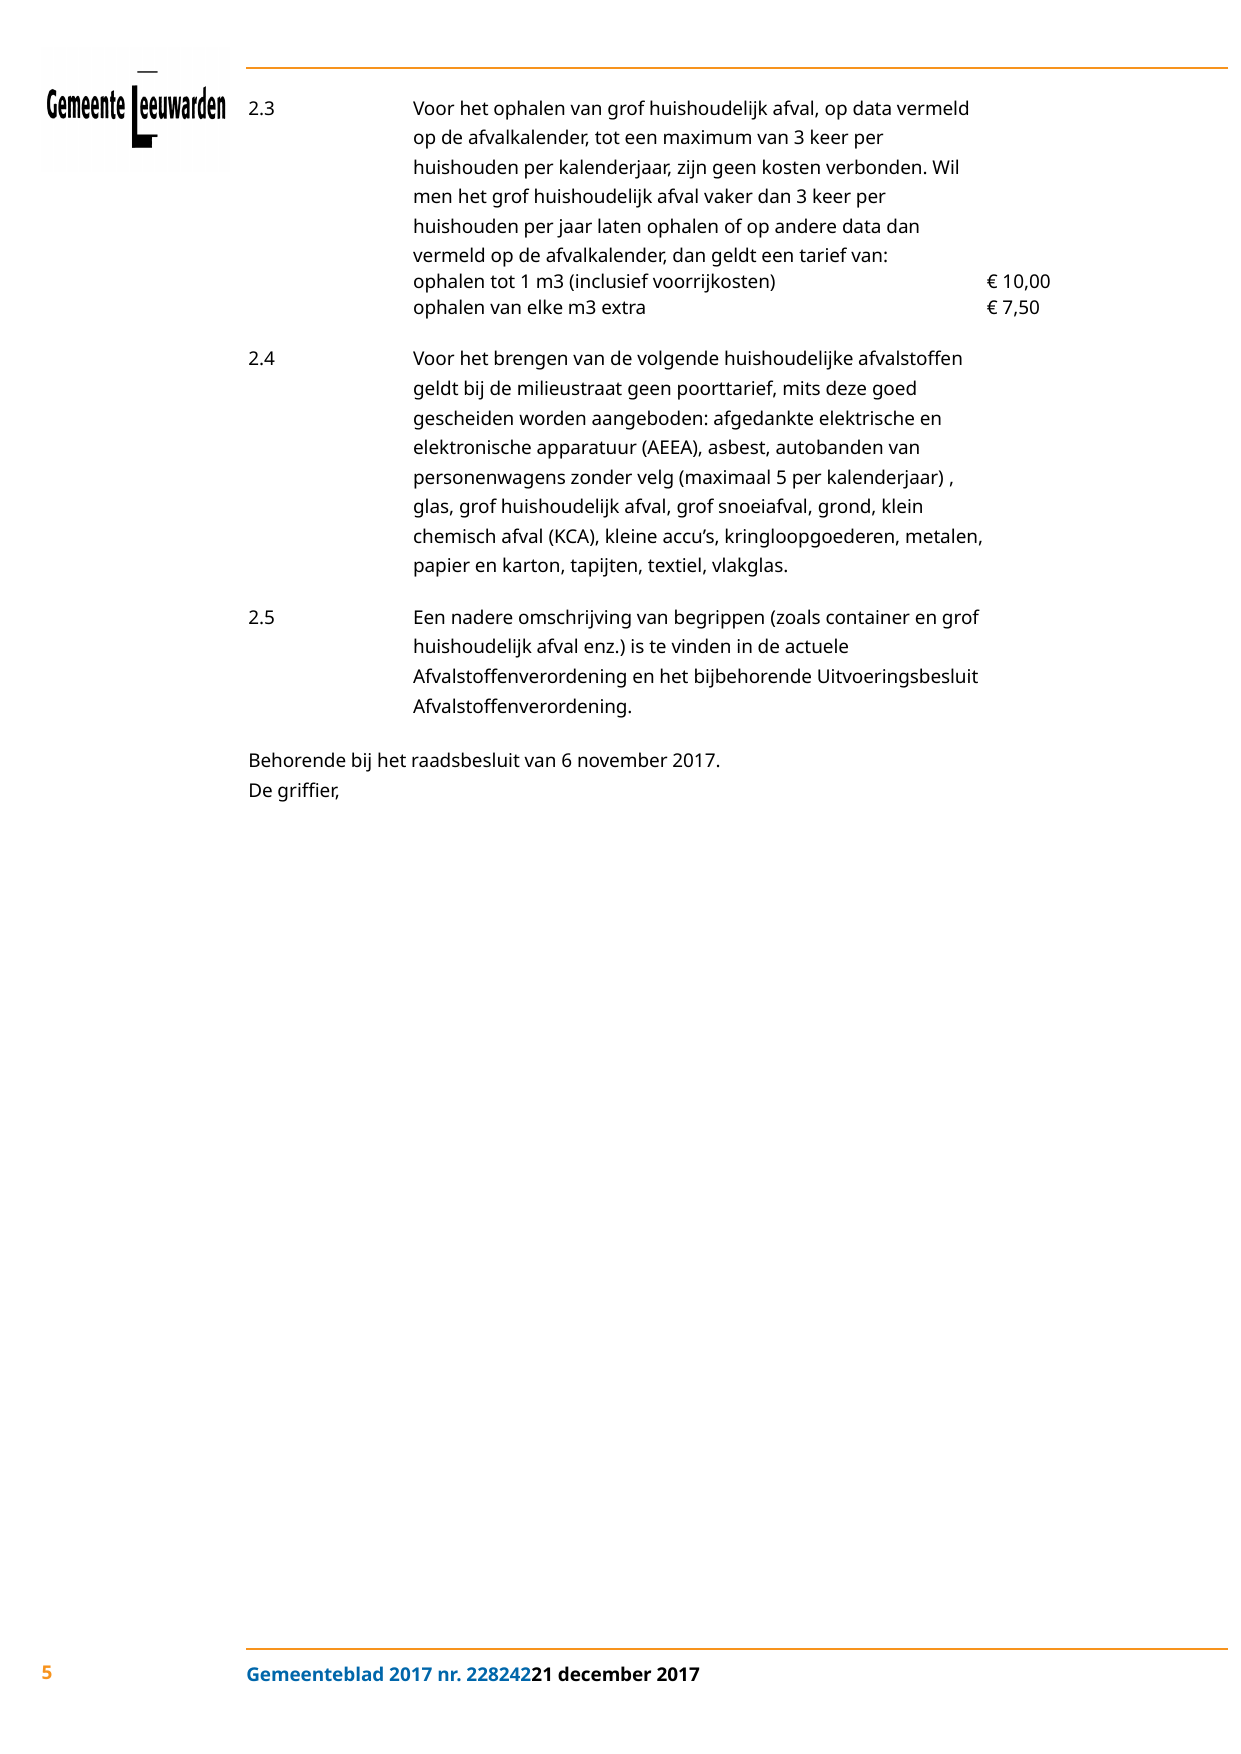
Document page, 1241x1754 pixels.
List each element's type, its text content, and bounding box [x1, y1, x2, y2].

table_cell ophalen tot 1 m3 (inclusief voorrijkosten) [413, 269, 987, 294]
table_cell € 7,50 [987, 294, 1152, 320]
table_cell Een nadere omschrijving van begrippen (zoals container en grof huishoudelijk afval enz.) is te vinden in de actuele Afvalstoffenverordening en het bijbehorende Uitvoeringsbesluit Afvalstoffenverordening. [413, 604, 987, 719]
table_cell Voor het brengen van de volgende huishoudelijke afvalstoffen geldt bij de milieustraat geen poorttarief, mits deze goed gescheiden worden aangeboden: afgedankte elektrische en elektronische apparatuur (AEEA), asbest, autobanden van personenwagens zonder velg (maximaal 5 per kalenderjaar) , glas, grof huishoudelijk afval, grof snoeiafval, grond, klein chemisch afval (KCA), kleine accu’s, kringloopgoederen, metalen, papier en karton, tapijten, textiel, vlakglas. [413, 346, 987, 578]
table_cell [248, 269, 413, 294]
table_cell Voor het ophalen van grof huishoudelijk afval, op data vermeld op de afvalkalender, tot een maximum van 3 keer per huishouden per kalenderjaar, zijn geen kosten verbonden. Wil men het grof huishoudelijk afval vaker dan 3 keer per huishouden per jaar laten ophalen of op andere data dan vermeld op de afvalkalender, dan geldt een tarief van: [413, 95, 987, 268]
table_cell [248, 320, 413, 346]
table_cell [413, 719, 987, 744]
table_cell 2.4 [248, 346, 413, 578]
table_cell 2.3 [248, 95, 413, 268]
table_cell [987, 604, 1152, 719]
table_cell [413, 320, 987, 346]
table_cell [987, 95, 1152, 268]
text Behorende bij het raadsbesluit van 6 november 2017. [248, 748, 1152, 773]
table_cell [248, 579, 413, 604]
picture [41, 47, 231, 172]
table_cell 2.5 [248, 604, 413, 719]
text De griffier, [248, 777, 1152, 803]
table_cell [413, 579, 987, 604]
table_cell [248, 294, 413, 320]
table_cell [987, 579, 1152, 604]
table_cell [248, 719, 413, 744]
table_cell € 10,00 [987, 269, 1152, 294]
table_cell ophalen van elke m3 extra [413, 294, 987, 320]
table_cell [987, 719, 1152, 744]
table_cell [987, 320, 1152, 346]
table_cell [987, 346, 1152, 578]
